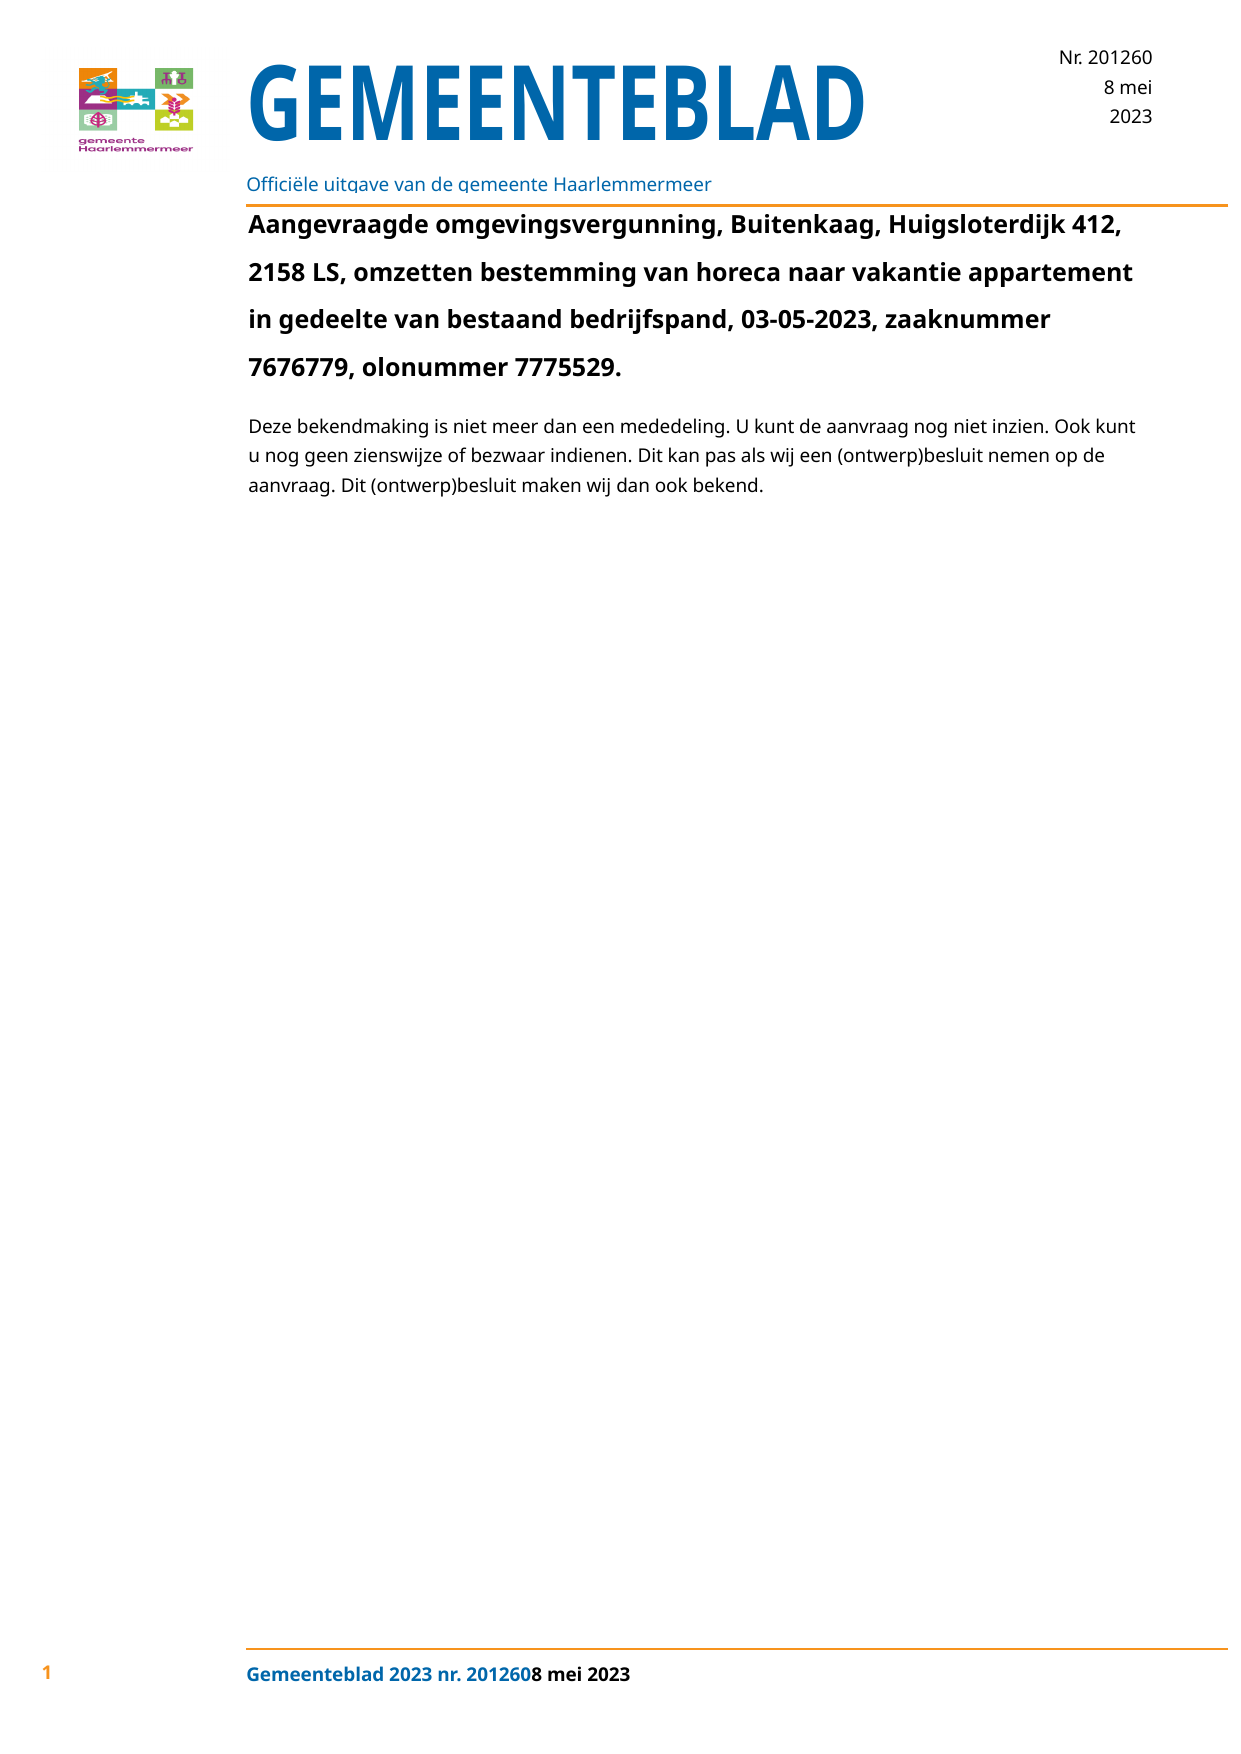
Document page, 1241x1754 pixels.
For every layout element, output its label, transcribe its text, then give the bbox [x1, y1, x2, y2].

text Aangevraagde omgevingsvergunning, Buitenkaag, Huigsloterdijk 412, 2158 LS, omzetten bestemming van horeca naar vakantie appartement in gedeelte van bestaand bedrijfspand, 03-05-2023, zaaknummer 7676779, olonummer 7775529. [248, 207, 1152, 384]
picture [41, 47, 231, 172]
text Deze bekendmaking is niet meer dan een mededeling. U kunt de aanvraag nog niet inzien. Ook kunt u nog geen zienswijze of bezwaar indienen. Dit kan pas als wij een (ontwerp)besluit nemen op de aanvraag. Dit (ontwerp)besluit maken wij dan ook bekend. [248, 413, 1152, 498]
